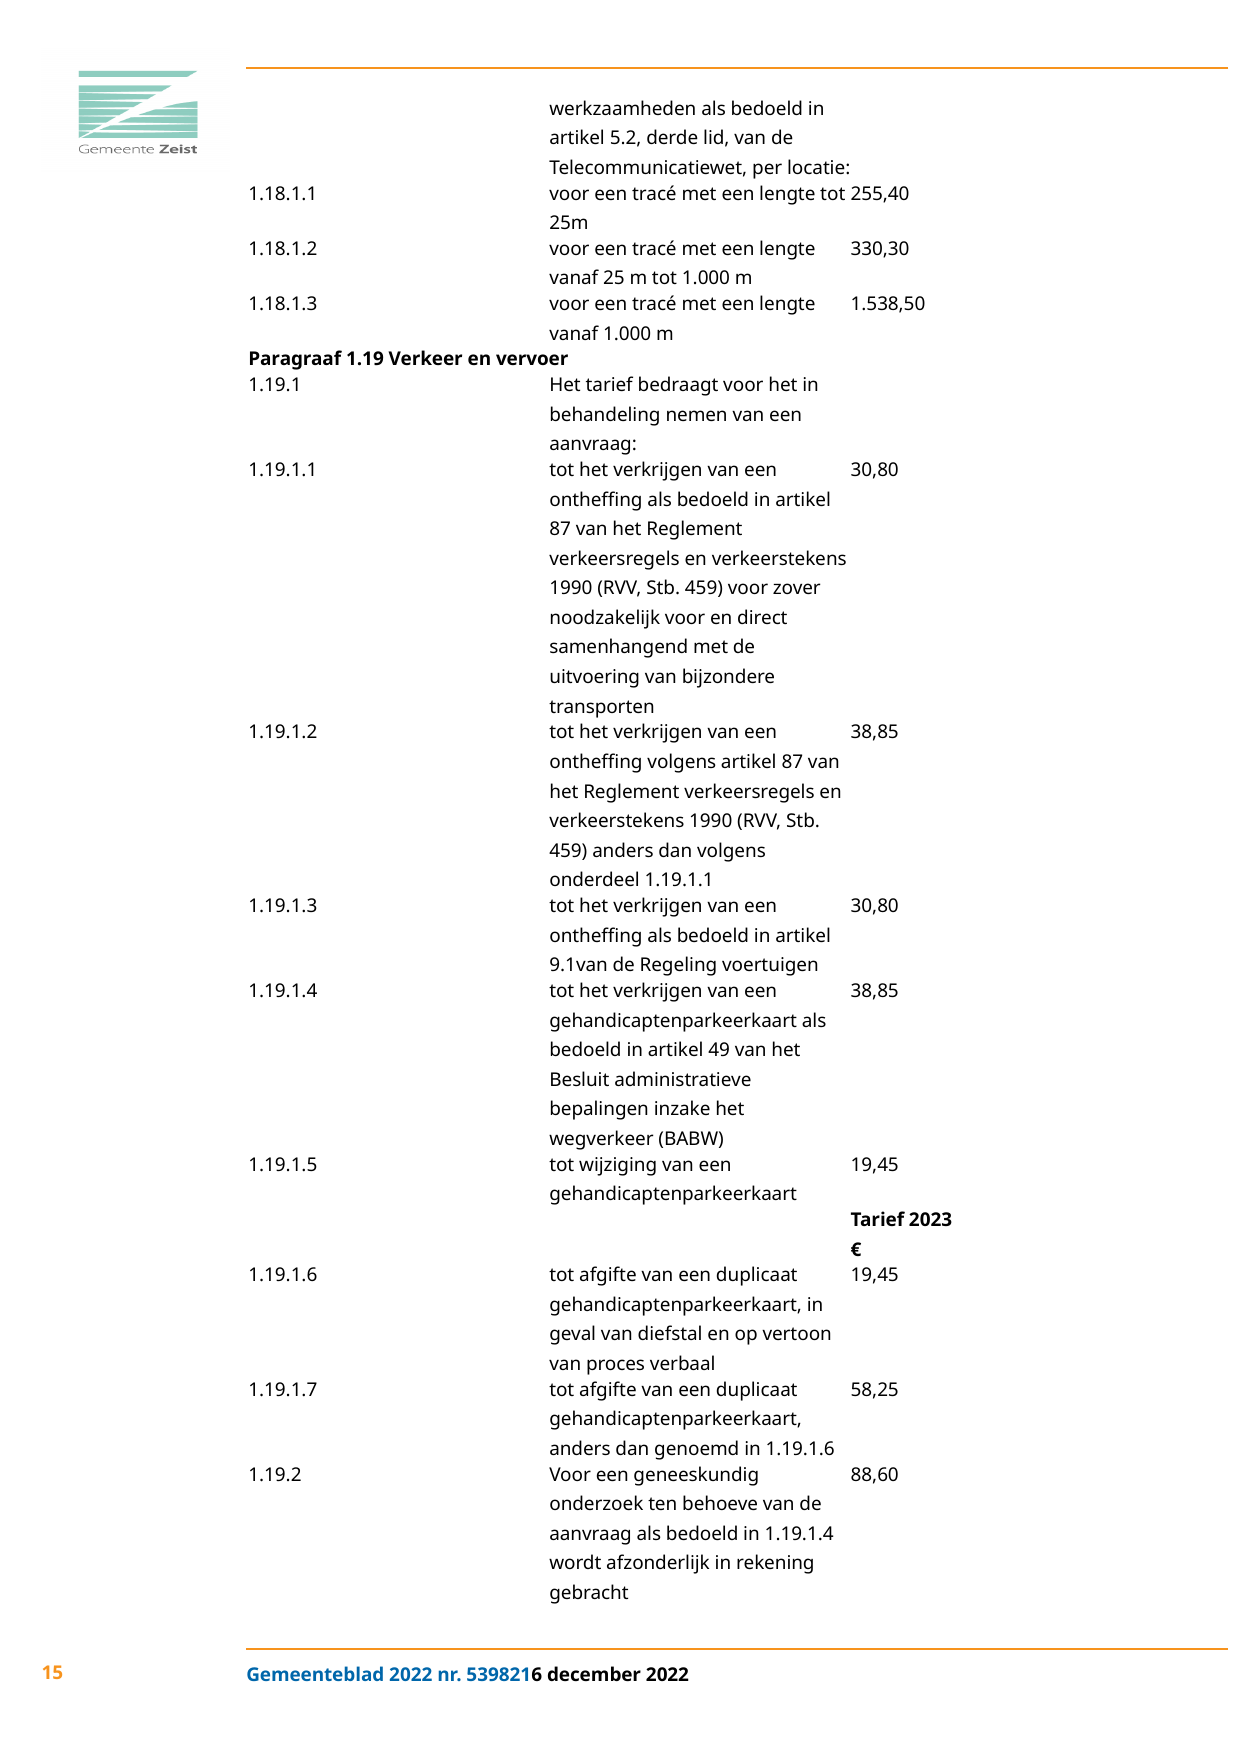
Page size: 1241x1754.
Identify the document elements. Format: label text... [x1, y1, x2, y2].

table_cell [850, 95, 1152, 180]
table_cell [248, 1206, 549, 1261]
table_cell 1.19.1.2 [248, 719, 549, 892]
table_cell [850, 371, 1152, 456]
table_cell 1.19.1.1 [248, 456, 549, 719]
table_cell 1.19.1.5 [248, 1151, 549, 1206]
table_cell 30,80 [850, 456, 1152, 719]
table_cell 1.18.1.1 [248, 180, 549, 235]
picture [41, 47, 231, 172]
table_cell Tarief 2023 € [850, 1206, 1152, 1261]
table_cell [549, 1206, 850, 1261]
table_cell werkzaamheden als bedoeld in artikel 5.2, derde lid, van de Telecommunicatiewet, per locatie: [549, 95, 850, 180]
table_cell [850, 346, 1152, 371]
table_cell 1.538,50 [850, 290, 1152, 346]
table_cell voor een tracé met een lengte tot 25m [549, 180, 850, 235]
table_cell 1.18.1.2 [248, 235, 549, 290]
table_cell 58,25 [850, 1376, 1152, 1461]
table_cell 38,85 [850, 977, 1152, 1151]
table_cell tot het verkrijgen van een ontheffing als bedoeld in artikel 9.1van de Regeling voertuigen [549, 892, 850, 977]
table_cell 255,40 [850, 180, 1152, 235]
table_cell tot afgifte van een duplicaat gehandicaptenparkeerkaart, in geval van diefstal en op vertoon van proces verbaal [549, 1261, 850, 1376]
table_cell voor een tracé met een lengte vanaf 1.000 m [549, 290, 850, 346]
table_cell 30,80 [850, 892, 1152, 977]
table_cell Voor een geneeskundig onderzoek ten behoeve van de aanvraag als bedoeld in 1.19.1.4 wordt afzonderlijk in rekening gebracht [549, 1461, 850, 1605]
table_cell [248, 95, 549, 180]
table_cell tot wijziging van een gehandicaptenparkeerkaart [549, 1151, 850, 1206]
table_cell tot afgifte van een duplicaat gehandicaptenparkeerkaart, anders dan genoemd in 1.19.1.6 [549, 1376, 850, 1461]
table_cell 1.19.1.6 [248, 1261, 549, 1376]
table_cell 1.19.2 [248, 1461, 549, 1605]
table_cell tot het verkrijgen van een gehandicaptenparkeerkaart als bedoeld in artikel 49 van het Besluit administratieve bepalingen inzake het wegverkeer (BABW) [549, 977, 850, 1151]
table_cell 19,45 [850, 1261, 1152, 1376]
table_cell 1.19.1.3 [248, 892, 549, 977]
table_cell tot het verkrijgen van een ontheffing volgens artikel 87 van het Reglement verkeersregels en verkeerstekens 1990 (RVV, Stb. 459) anders dan volgens onderdeel 1.19.1.1 [549, 719, 850, 892]
table_cell 38,85 [850, 719, 1152, 892]
table_cell Het tarief bedraagt voor het in behandeling nemen van een aanvraag: [549, 371, 850, 456]
table_cell 1.19.1.7 [248, 1376, 549, 1461]
table_cell Paragraaf 1.19 Verkeer en vervoer [248, 346, 850, 371]
table_cell 88,60 [850, 1461, 1152, 1605]
table_cell 1.19.1 [248, 371, 549, 456]
table_cell 19,45 [850, 1151, 1152, 1206]
table_cell 330,30 [850, 235, 1152, 290]
table_cell tot het verkrijgen van een ontheffing als bedoeld in artikel 87 van het Reglement verkeersregels en verkeerstekens 1990 (RVV, Stb. 459) voor zover noodzakelijk voor en direct samenhangend met de uitvoering van bijzondere transporten [549, 456, 850, 719]
table_cell 1.19.1.4 [248, 977, 549, 1151]
table_cell 1.18.1.3 [248, 290, 549, 346]
table_cell voor een tracé met een lengte vanaf 25 m tot 1.000 m [549, 235, 850, 290]
